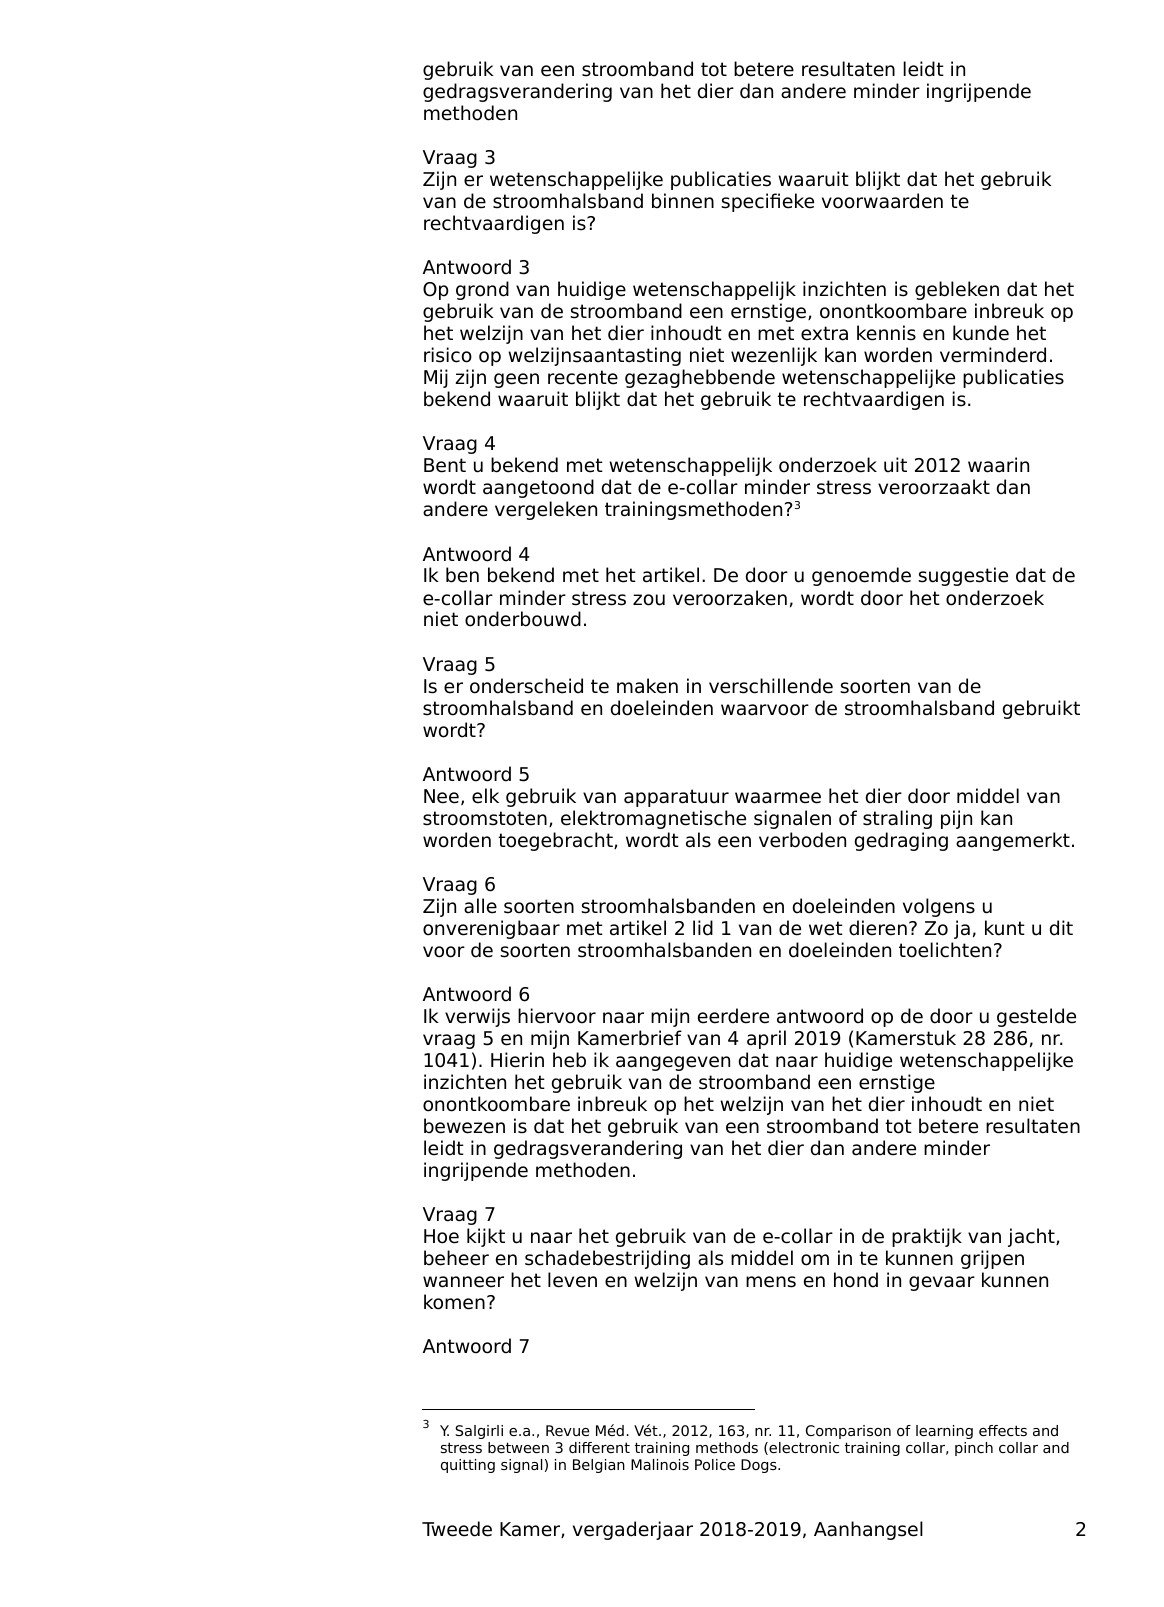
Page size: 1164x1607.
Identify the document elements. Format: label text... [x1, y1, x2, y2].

text Antwoord 6 [422, 984, 1087, 1006]
text Zijn alle soorten stroomhalsbanden en doeleinden volgens u onverenigbaar met artikel 2 lid 1 van de wet dieren? Zo ja, kunt u dit voor de soorten stroomhalsbanden en doeleinden toelichten? [422, 896, 1087, 962]
text Nee, elk gebruik van apparatuur waarmee het dier door middel van stroomstoten, elektromagnetische signalen of straling pijn kan worden toegebracht, wordt als een verboden gedraging aangemerkt. [422, 786, 1087, 852]
text Y. Salgirli e.a., Revue Méd. Vét., 2012, 163, nr. 11, Comparison of learning effects and stress between 3 different training methods (electronic training collar, pinch collar and quitting signal) in Belgian Malinois Police Dogs. [422, 1418, 1087, 1474]
text Ik ben bekend met het artikel. De door u genoemde suggestie dat de e-collar minder stress zou veroorzaken, wordt door het onderzoek niet onderbouwd. [422, 565, 1087, 631]
text Hoe kijkt u naar het gebruik van de e-collar in de praktijk van jacht, beheer en schadebestrijding als middel om in te kunnen grijpen wanneer het leven en welzijn van mens en hond in gevaar kunnen komen? [422, 1226, 1087, 1314]
text Vraag 6 [422, 874, 1087, 896]
text Vraag 7 [422, 1204, 1087, 1226]
text Antwoord 5 [422, 764, 1087, 786]
text Antwoord 4 [422, 543, 1087, 565]
text Op grond van huidige wetenschappelijk inzichten is gebleken dat het gebruik van de stroomband een ernstige, onontkoombare inbreuk op het welzijn van het dier inhoudt en met extra kennis en kunde het risico op welzijnsaantasting niet wezenlijk kan worden verminderd. Mij zijn geen recente gezaghebbende wetenschappelijke publicaties bekend waaruit blijkt dat het gebruik te rechtvaardigen is. [422, 279, 1087, 411]
text Antwoord 7 [422, 1336, 1087, 1358]
text gebruik van een stroomband tot betere resultaten leidt in gedragsverandering van het dier dan andere minder ingrijpende methoden [422, 59, 1087, 125]
text Antwoord 3 [422, 257, 1087, 279]
text Zijn er wetenschappelijke publicaties waaruit blijkt dat het gebruik van de stroomhalsband binnen specifieke voorwaarden te rechtvaardigen is? [422, 169, 1087, 235]
text Vraag 5 [422, 653, 1087, 676]
text Ik verwijs hiervoor naar mijn eerdere antwoord op de door u gestelde vraag 5 en mijn Kamerbrief van 4 april 2019 (Kamerstuk 28 286, nr. 1041). Hierin heb ik aangegeven dat naar huidige wetenschappelijke inzichten het gebruik van de stroomband een ernstige onontkoombare inbreuk op het welzijn van het dier inhoudt en niet bewezen is dat het gebruik van een stroomband tot betere resultaten leidt in gedragsverandering van het dier dan andere minder ingrijpende methoden. [422, 1006, 1087, 1182]
text Vraag 4 [422, 433, 1087, 455]
text Vraag 3 [422, 147, 1087, 169]
text Bent u bekend met wetenschappelijk onderzoek uit 2012 waarin wordt aangetoond dat de e-collar minder stress veroorzaakt dan andere vergeleken trainingsmethoden? [422, 455, 1087, 521]
text Is er onderscheid te maken in verschillende soorten van de stroomhalsband en doeleinden waarvoor de stroomhalsband gebruikt wordt? [422, 676, 1087, 741]
